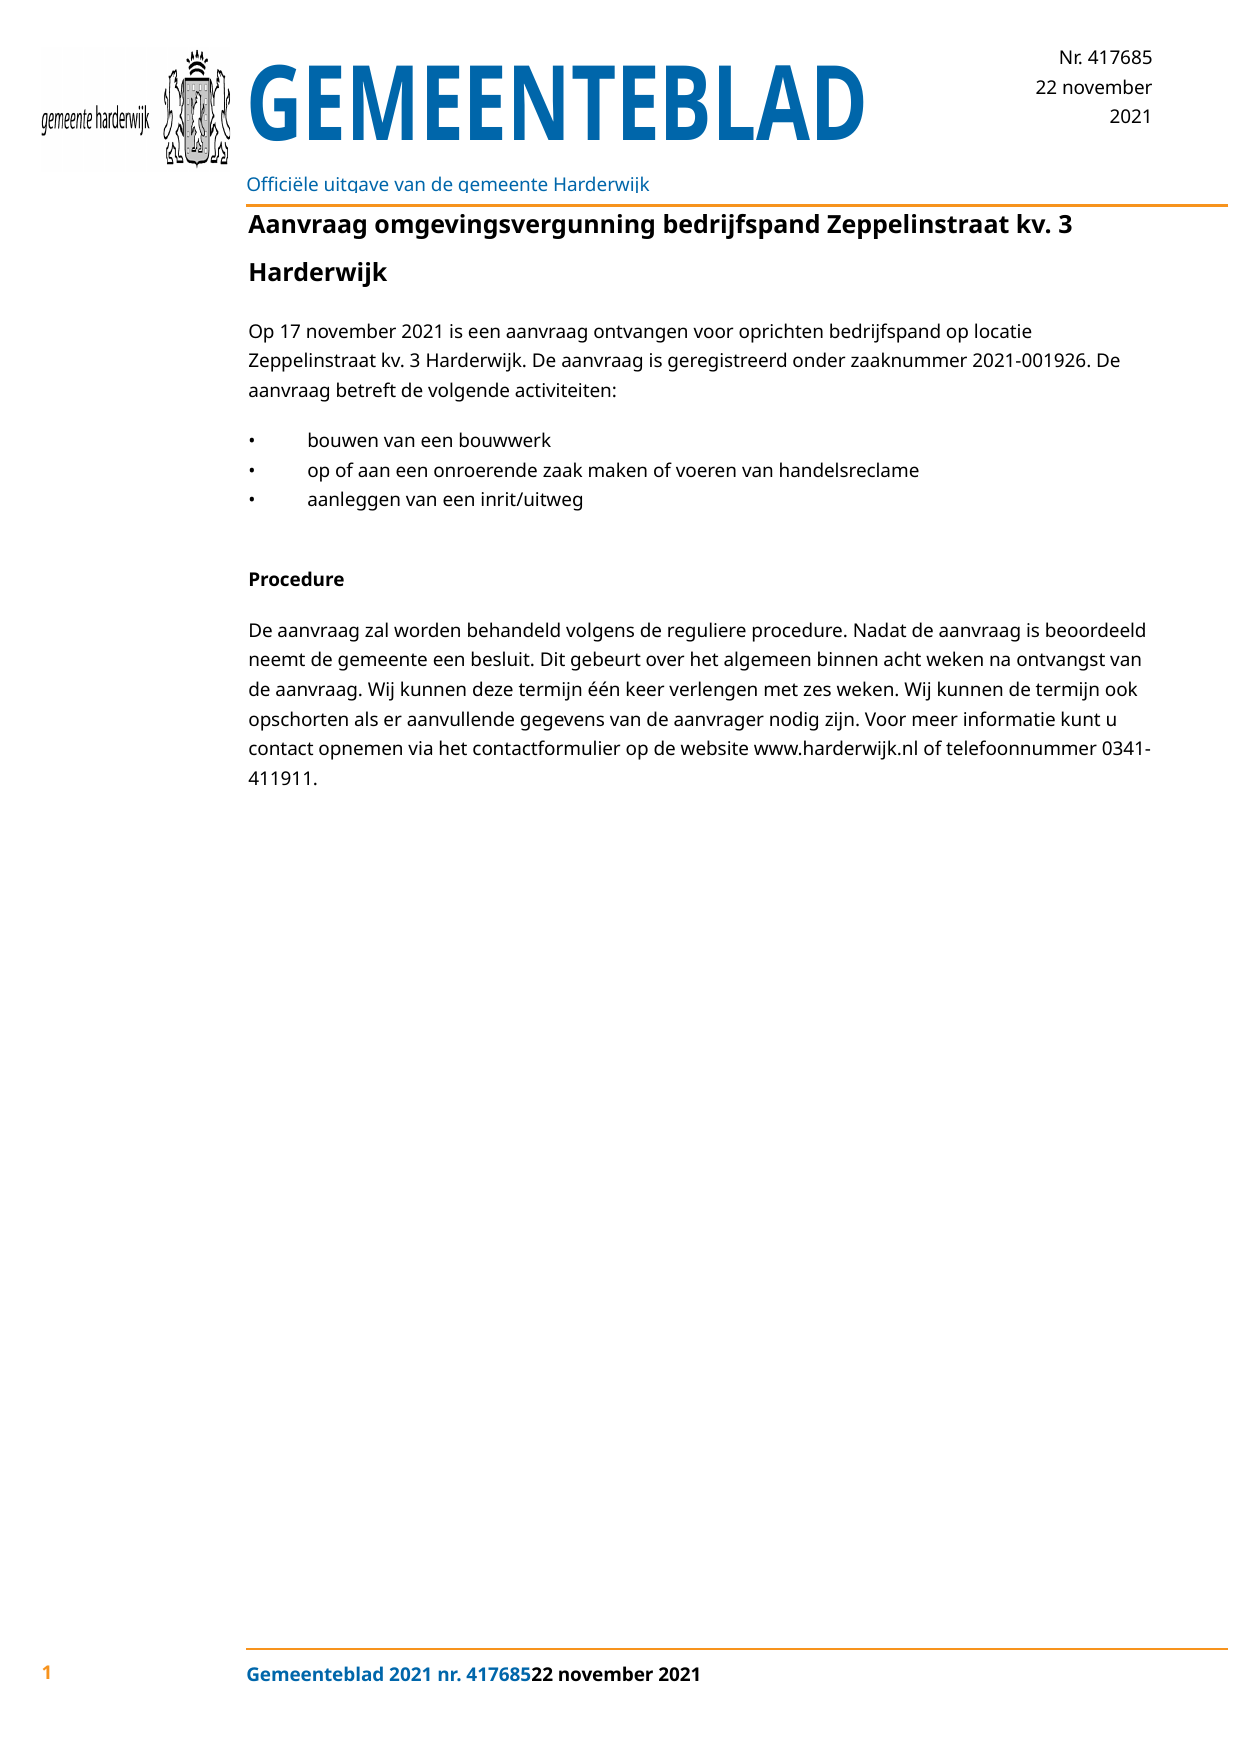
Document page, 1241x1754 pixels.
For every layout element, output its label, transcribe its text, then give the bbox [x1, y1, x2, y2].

text Procedure [248, 567, 1152, 592]
text De aanvraag zal worden behandeld volgens de reguliere procedure. Nadat de aanvraag is beoordeeld neemt de gemeente een besluit. Dit gebeurt over het algemeen binnen acht weken na ontvangst van de aanvraag. Wij kunnen deze termijn één keer verlengen met zes weken. Wij kunnen de termijn ook opschorten als er aanvullende gegevens van de aanvrager nodig zijn. Voor meer informatie kunt u contact opnemen via het contactformulier op de website www.harderwijk.nl of telefoonnummer 0341-411911. [248, 617, 1152, 791]
text Op 17 november 2021 is een aanvraag ontvangen voor oprichten bedrijfspand op locatie Zeppelinstraat kv. 3 Harderwijk. De aanvraag is geregistreerd onder zaaknummer 2021-001926. De aanvraag betreft de volgende activiteiten: [248, 318, 1152, 403]
list aanleggen van een inrit/uitweg [248, 487, 1152, 512]
list op of aan een onroerende zaak maken of voeren van handelsreclame [248, 457, 1152, 483]
picture [41, 47, 231, 172]
list bouwen van een bouwwerk [248, 427, 1152, 453]
text Aanvraag omgevingsvergunning bedrijfspand Zeppelinstraat kv. 3 Harderwijk [248, 207, 1152, 288]
